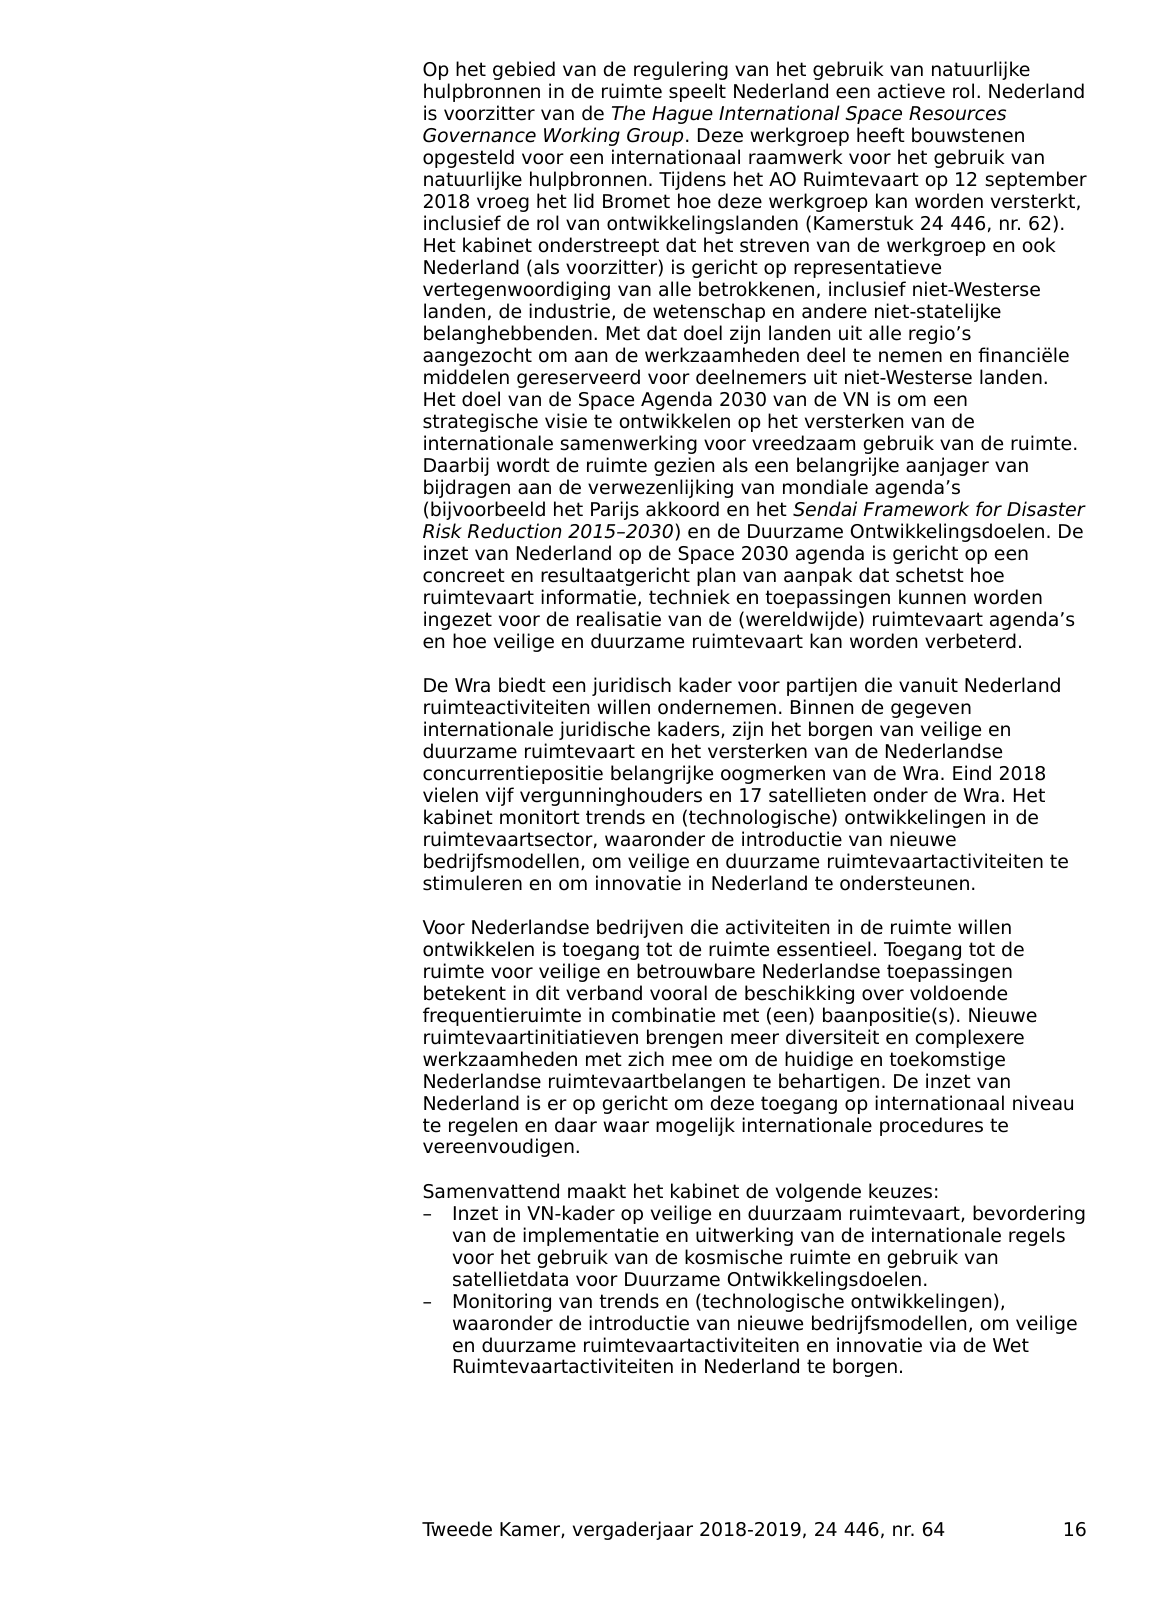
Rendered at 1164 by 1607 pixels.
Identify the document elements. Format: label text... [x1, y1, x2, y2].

text – Inzet in VN-kader op veilige en duurzaam ruimtevaart, bevordering van de implementatie en uitwerking van de internationale regels voor het gebruik van de kosmische ruimte en gebruik van satellietdata voor Duurzame Ontwikkelingsdoelen. [422, 1203, 1087, 1291]
text Samenvattend maakt het kabinet de volgende keuzes: [422, 1181, 1087, 1203]
text – Monitoring van trends en (technologische ontwikkelingen), waaronder de introductie van nieuwe bedrijfsmodellen, om veilige en duurzame ruimtevaartactiviteiten en innovatie via de Wet Ruimtevaartactiviteiten in Nederland te borgen. [422, 1291, 1087, 1378]
text Het doel van de Space Agenda 2030 van de VN is om een strategische visie te ontwikkelen op het versterken van de internationale samenwerking voor vreedzaam gebruik van de ruimte. Daarbij wordt de ruimte gezien als een belangrijke aanjager van bijdragen aan de verwezenlijking van mondiale agenda’s (bijvoorbeeld het Parijs akkoord en het Sendai Framework for Disaster Risk Reduction 2015–2030) en de Duurzame Ontwikkelingsdoelen. De inzet van Nederland op de Space 2030 agenda is gericht op een concreet en resultaatgericht plan van aanpak dat schetst hoe ruimtevaart informatie, techniek en toepassingen kunnen worden ingezet voor de realisatie van de (wereldwijde) ruimtevaart agenda’s en hoe veilige en duurzame ruimtevaart kan worden verbeterd. [422, 389, 1087, 652]
text Voor Nederlandse bedrijven die activiteiten in de ruimte willen ontwikkelen is toegang tot de ruimte essentieel. Toegang tot de ruimte voor veilige en betrouwbare Nederlandse toepassingen betekent in dit verband vooral de beschikking over voldoende frequentieruimte in combinatie met (een) baanpositie(s). Nieuwe ruimtevaartinitiatieven brengen meer diversiteit en complexere werkzaamheden met zich mee om de huidige en toekomstige Nederlandse ruimtevaartbelangen te behartigen. De inzet van Nederland is er op gericht om deze toegang op internationaal niveau te regelen en daar waar mogelijk internationale procedures te vereenvoudigen. [422, 917, 1087, 1158]
text De Wra biedt een juridisch kader voor partijen die vanuit Nederland ruimteactiviteiten willen ondernemen. Binnen de gegeven internationale juridische kaders, zijn het borgen van veilige en duurzame ruimtevaart en het versterken van de Nederlandse concurrentiepositie belangrijke oogmerken van de Wra. Eind 2018 vielen vijf vergunninghouders en 17 satellieten onder de Wra. Het kabinet monitort trends en (technologische) ontwikkelingen in de ruimtevaartsector, waaronder de introductie van nieuwe bedrijfsmodellen, om veilige en duurzame ruimtevaartactiviteiten te stimuleren en om innovatie in Nederland te ondersteunen. [422, 675, 1087, 894]
text Op het gebied van de regulering van het gebruik van natuurlijke hulpbronnen in de ruimte speelt Nederland een actieve rol. Nederland is voorzitter van de The Hague International Space Resources Governance Working Group. Deze werkgroep heeft bouwstenen opgesteld voor een internationaal raamwerk voor het gebruik van natuurlijke hulpbronnen. Tijdens het AO Ruimtevaart op 12 september 2018 vroeg het lid Bromet hoe deze werkgroep kan worden versterkt, inclusief de rol van ontwikkelingslanden (Kamerstuk 24 446, nr. 62). Het kabinet onderstreept dat het streven van de werkgroep en ook Nederland (als voorzitter) is gericht op representatieve vertegenwoordiging van alle betrokkenen, inclusief niet-Westerse landen, de industrie, de wetenschap en andere niet-statelijke belanghebbenden. Met dat doel zijn landen uit alle regio’s aangezocht om aan de werkzaamheden deel te nemen en financiële middelen gereserveerd voor deelnemers uit niet-Westerse landen. [422, 59, 1087, 389]
